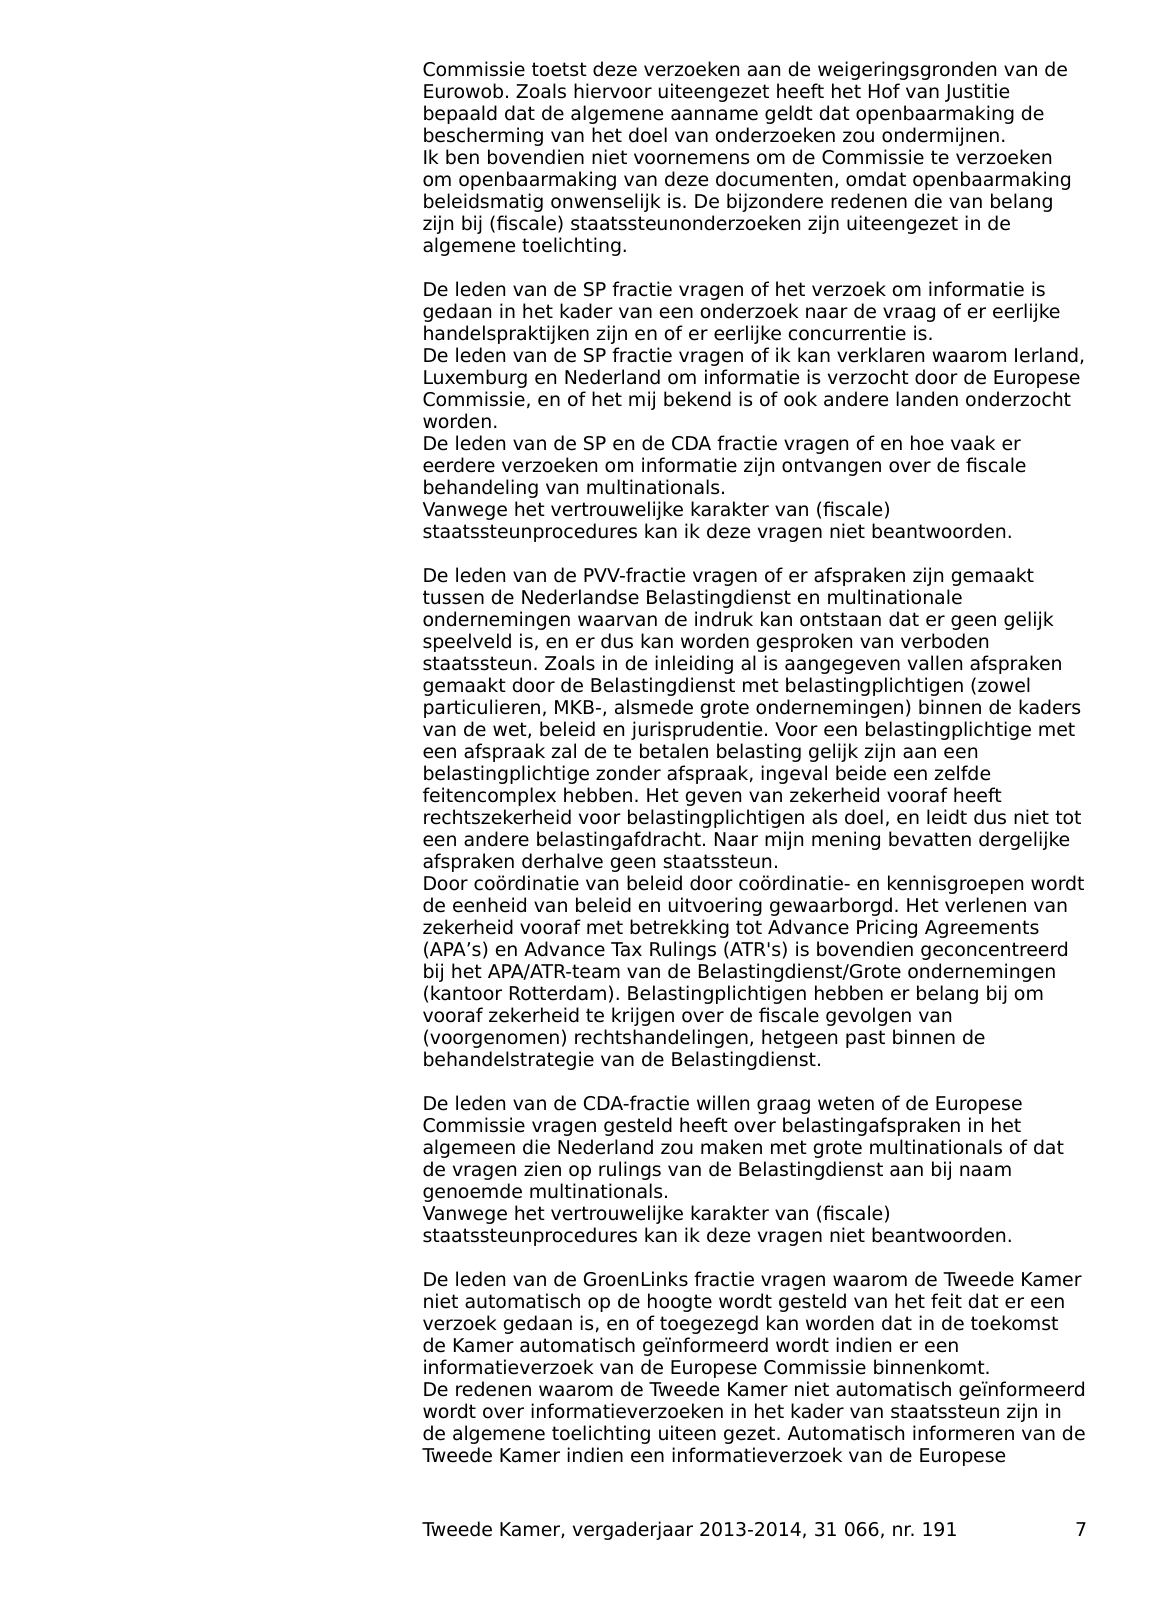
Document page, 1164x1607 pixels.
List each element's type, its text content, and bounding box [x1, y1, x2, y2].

text De leden van de SP fractie vragen of het verzoek om informatie is gedaan in het kader van een onderzoek naar de vraag of er eerlijke handelspraktijken zijn en of er eerlijke concurrentie is. [422, 279, 1087, 345]
text Vanwege het vertrouwelijke karakter van (fiscale) staatssteunprocedures kan ik deze vragen niet beantwoorden. [422, 1203, 1087, 1247]
text Door coördinatie van beleid door coördinatie- en kennisgroepen wordt de eenheid van beleid en uitvoering gewaarborgd. Het verlenen van zekerheid vooraf met betrekking tot Advance Pricing Agreements (APA’s) en Advance Tax Rulings (ATR's) is bovendien geconcentreerd bij het APA/ATR-team van de Belastingdienst/Grote ondernemingen (kantoor Rotterdam). Belastingplichtigen hebben er belang bij om vooraf zekerheid te krijgen over de fiscale gevolgen van (voorgenomen) rechtshandelingen, hetgeen past binnen de behandelstrategie van de Belastingdienst. [422, 873, 1087, 1071]
text De leden van de SP en de CDA fractie vragen of en hoe vaak er eerdere verzoeken om informatie zijn ontvangen over de fiscale behandeling van multinationals. [422, 433, 1087, 499]
text De leden van de CDA-fractie willen graag weten of de Europese Commissie vragen gesteld heeft over belastingafspraken in het algemeen die Nederland zou maken met grote multinationals of dat de vragen zien op rulings van de Belastingdienst aan bij naam genoemde multinationals. [422, 1093, 1087, 1203]
text De leden van de PVV-fractie vragen of er afspraken zijn gemaakt tussen de Nederlandse Belastingdienst en multinationale ondernemingen waarvan de indruk kan ontstaan dat er geen gelijk speelveld is, en er dus kan worden gesproken van verboden staatssteun. Zoals in de inleiding al is aangegeven vallen afspraken gemaakt door de Belastingdienst met belastingplichtigen (zowel particulieren, MKB-, alsmede grote ondernemingen) binnen de kaders van de wet, beleid en jurisprudentie. Voor een belastingplichtige met een afspraak zal de te betalen belasting gelijk zijn aan een belastingplichtige zonder afspraak, ingeval beide een zelfde feitencomplex hebben. Het geven van zekerheid vooraf heeft rechtszekerheid voor belastingplichtigen als doel, en leidt dus niet tot een andere belastingafdracht. Naar mijn mening bevatten dergelijke afspraken derhalve geen staatssteun. [422, 565, 1087, 873]
text De leden van de GroenLinks fractie vragen waarom de Tweede Kamer niet automatisch op de hoogte wordt gesteld van het feit dat er een verzoek gedaan is, en of toegezegd kan worden dat in de toekomst de Kamer automatisch geïnformeerd wordt indien er een informatieverzoek van de Europese Commissie binnenkomt. [422, 1269, 1087, 1379]
text Vanwege het vertrouwelijke karakter van (fiscale) staatssteunprocedures kan ik deze vragen niet beantwoorden. [422, 499, 1087, 543]
text Commissie toetst deze verzoeken aan de weigeringsgronden van de Eurowob. Zoals hiervoor uiteengezet heeft het Hof van Justitie bepaald dat de algemene aanname geldt dat openbaarmaking de bescherming van het doel van onderzoeken zou ondermijnen. [422, 59, 1087, 147]
text De leden van de SP fractie vragen of ik kan verklaren waarom Ierland, Luxemburg en Nederland om informatie is verzocht door de Europese Commissie, en of het mij bekend is of ook andere landen onderzocht worden. [422, 345, 1087, 433]
text De redenen waarom de Tweede Kamer niet automatisch geïnformeerd wordt over informatieverzoeken in het kader van staatssteun zijn in de algemene toelichting uiteen gezet. Automatisch informeren van de Tweede Kamer indien een informatieverzoek van de Europese [422, 1379, 1087, 1467]
text Ik ben bovendien niet voornemens om de Commissie te verzoeken om openbaarmaking van deze documenten, omdat openbaarmaking beleidsmatig onwenselijk is. De bijzondere redenen die van belang zijn bij (fiscale) staatssteunonderzoeken zijn uiteengezet in de algemene toelichting. [422, 147, 1087, 257]
